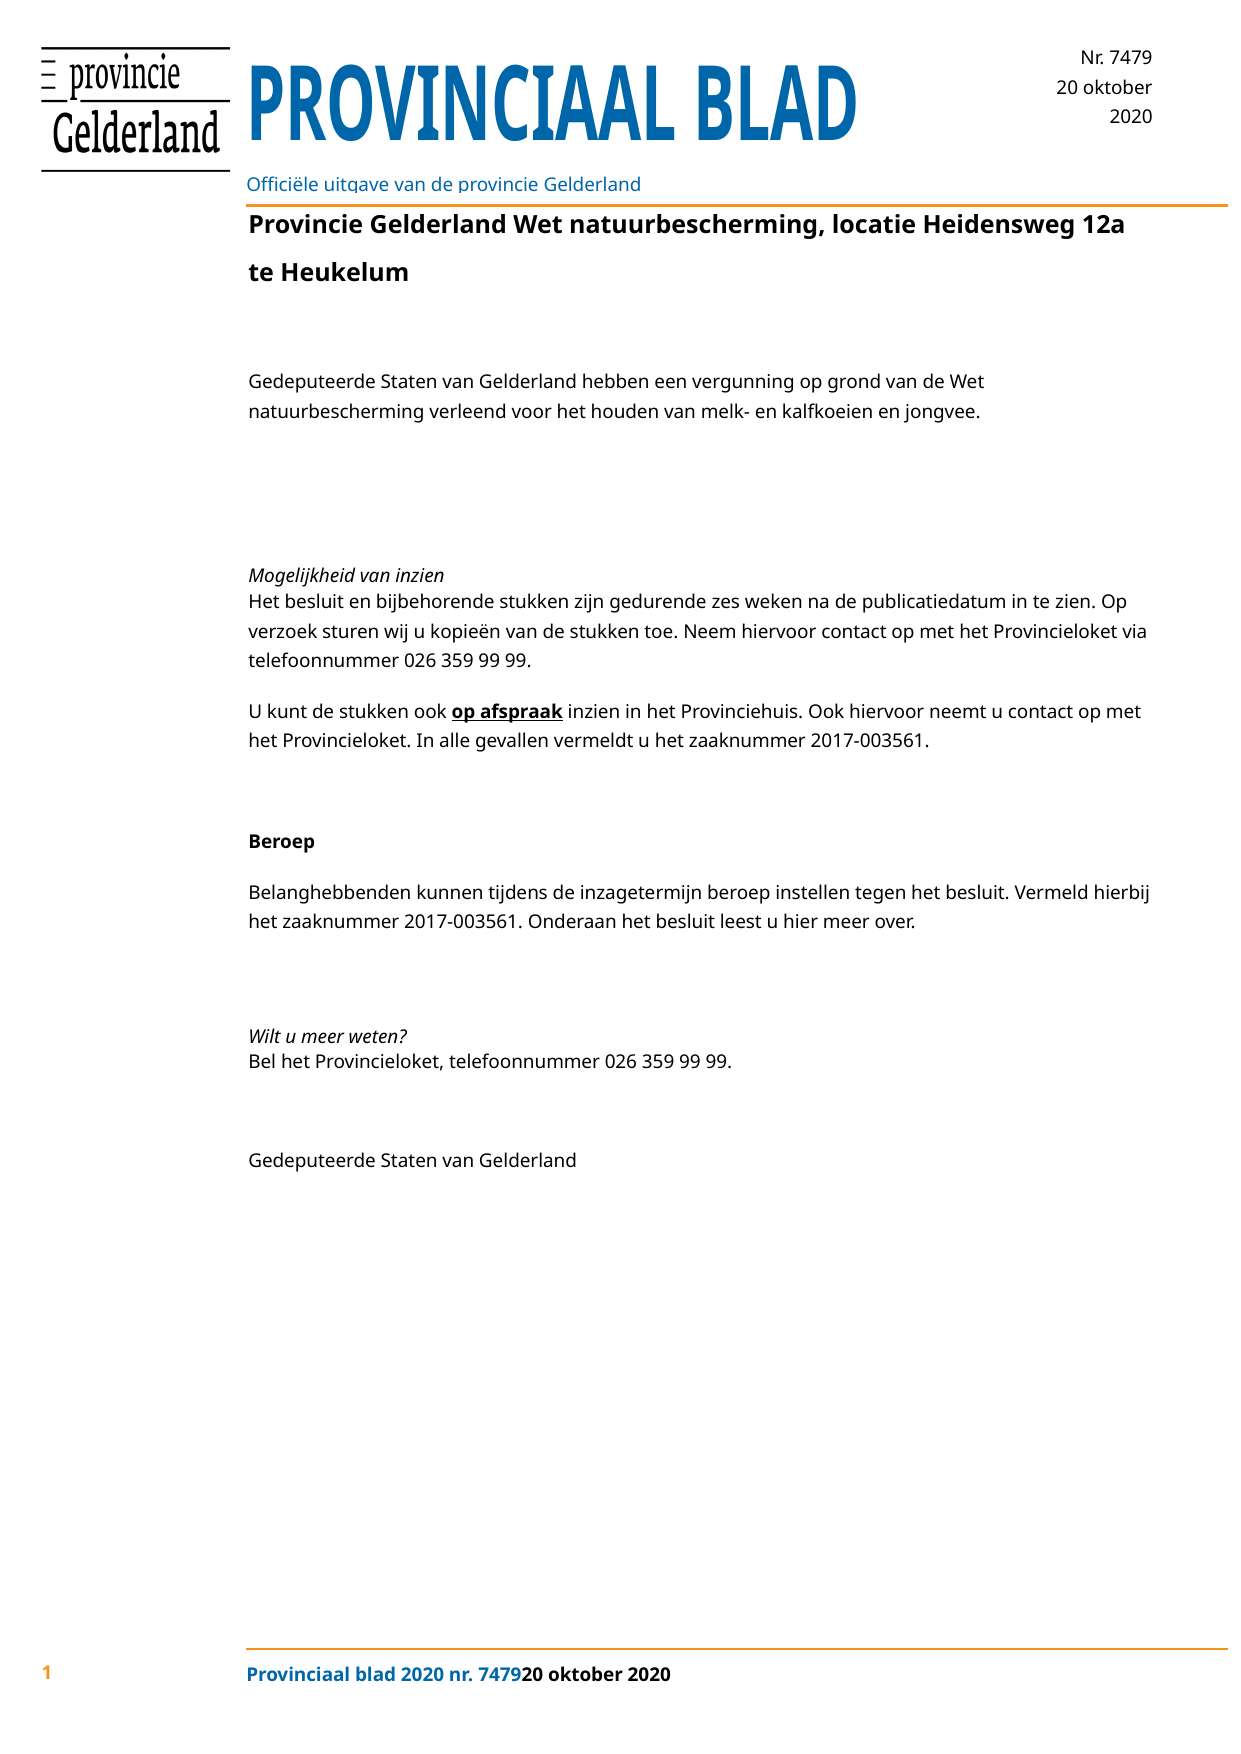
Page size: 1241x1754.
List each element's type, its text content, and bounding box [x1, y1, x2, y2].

text Mogelijkheid van inzien [248, 563, 1152, 588]
text Gedeputeerde Staten van Gelderland [248, 1147, 1152, 1172]
text Het besluit en bijbehorende stukken zijn gedurende zes weken na de publicatiedatum in te zien. Op verzoek sturen wij u kopieën van de stukken toe. Neem hiervoor contact op met het Provincieloket via telefoonnummer 026 359 99 99. [248, 588, 1152, 673]
text Belanghebbenden kunnen tijdens de inzagetermijn beroep instellen tegen het besluit. Vermeld hierbij het zaaknummer 2017-003561. Onderaan het besluit leest u hier meer over. [248, 879, 1152, 934]
text Provincie Gelderland Wet natuurbescherming, locatie Heidensweg 12a te Heukelum [248, 207, 1152, 288]
text Wilt u meer weten? [248, 1023, 1152, 1048]
picture [41, 47, 231, 172]
text Bel het Provincieloket, telefoonnummer 026 359 99 99. [248, 1048, 1152, 1074]
text Gedeputeerde Staten van Gelderland hebben een vergunning op grond van de Wet natuurbescherming verleend voor het houden van melk- en kalfkoeien en jongvee. [248, 368, 1152, 424]
text Beroep [248, 828, 1152, 854]
text U kunt de stukken ook op afspraak inzien in het Provinciehuis. Ook hiervoor neemt u contact op met het Provincieloket. In alle gevallen vermeldt u het zaaknummer 2017-003561. [248, 698, 1152, 753]
